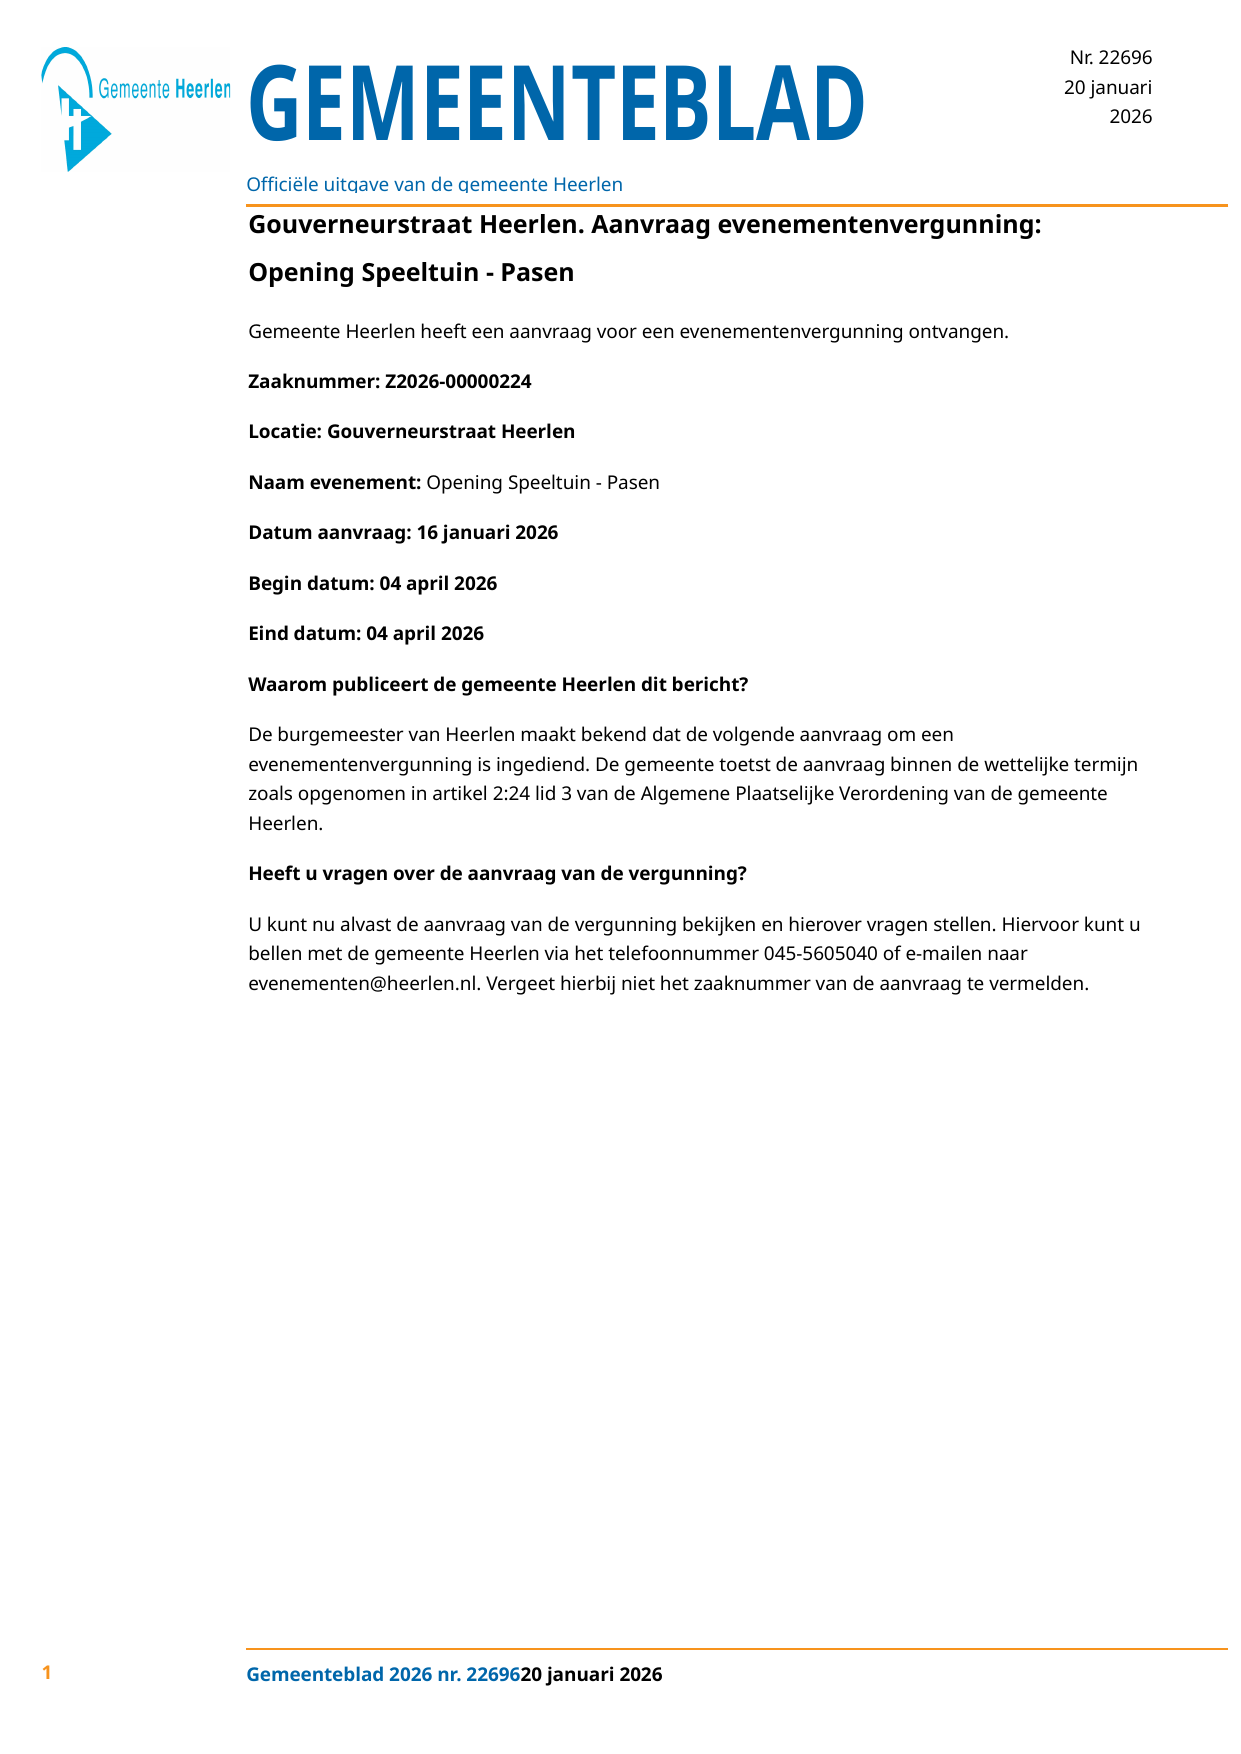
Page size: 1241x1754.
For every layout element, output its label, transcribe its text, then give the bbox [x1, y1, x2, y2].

text Begin datum: 04 april 2026 [248, 570, 1152, 596]
picture [41, 47, 59, 70]
text Gemeente Heerlen heeft een aanvraag voor een evenementenvergunning ontvangen. [248, 318, 1152, 344]
text Heeft u vragen over de aanvraag van de vergunning? [248, 860, 1152, 886]
text De burgemeester van Heerlen maakt bekend dat de volgende aanvraag om een evenementenvergunning is ingediend. De gemeente toetst de aanvraag binnen de wettelijke termijn zoals opgenomen in artikel 2:24 lid 3 van de Algemene Plaatselijke Verordening van de gemeente Heerlen. [248, 721, 1152, 836]
picture [41, 47, 231, 172]
text U kunt nu alvast de aanvraag van de vergunning bekijken en hierover vragen stellen. Hiervoor kunt u bellen met de gemeente Heerlen via het telefoonnummer 045-5605040 of e-mailen naar evenementen@heerlen.nl. Vergeet hierbij niet het zaaknummer van de aanvraag te vermelden. [248, 911, 1152, 996]
text Eind datum: 04 april 2026 [248, 620, 1152, 646]
text Zaaknummer: Z2026-00000224 [248, 368, 1152, 394]
text Waarom publiceert de gemeente Heerlen dit bericht? [248, 671, 1152, 697]
text Datum aanvraag: 16 januari 2026 [248, 519, 1152, 545]
text Locatie: Gouverneurstraat Heerlen [248, 419, 1152, 444]
text Naam evenement: Opening Speeltuin - Pasen [248, 469, 1152, 495]
text Gouverneurstraat Heerlen. Aanvraag evenementenvergunning: Opening Speeltuin - Pasen [248, 207, 1152, 288]
